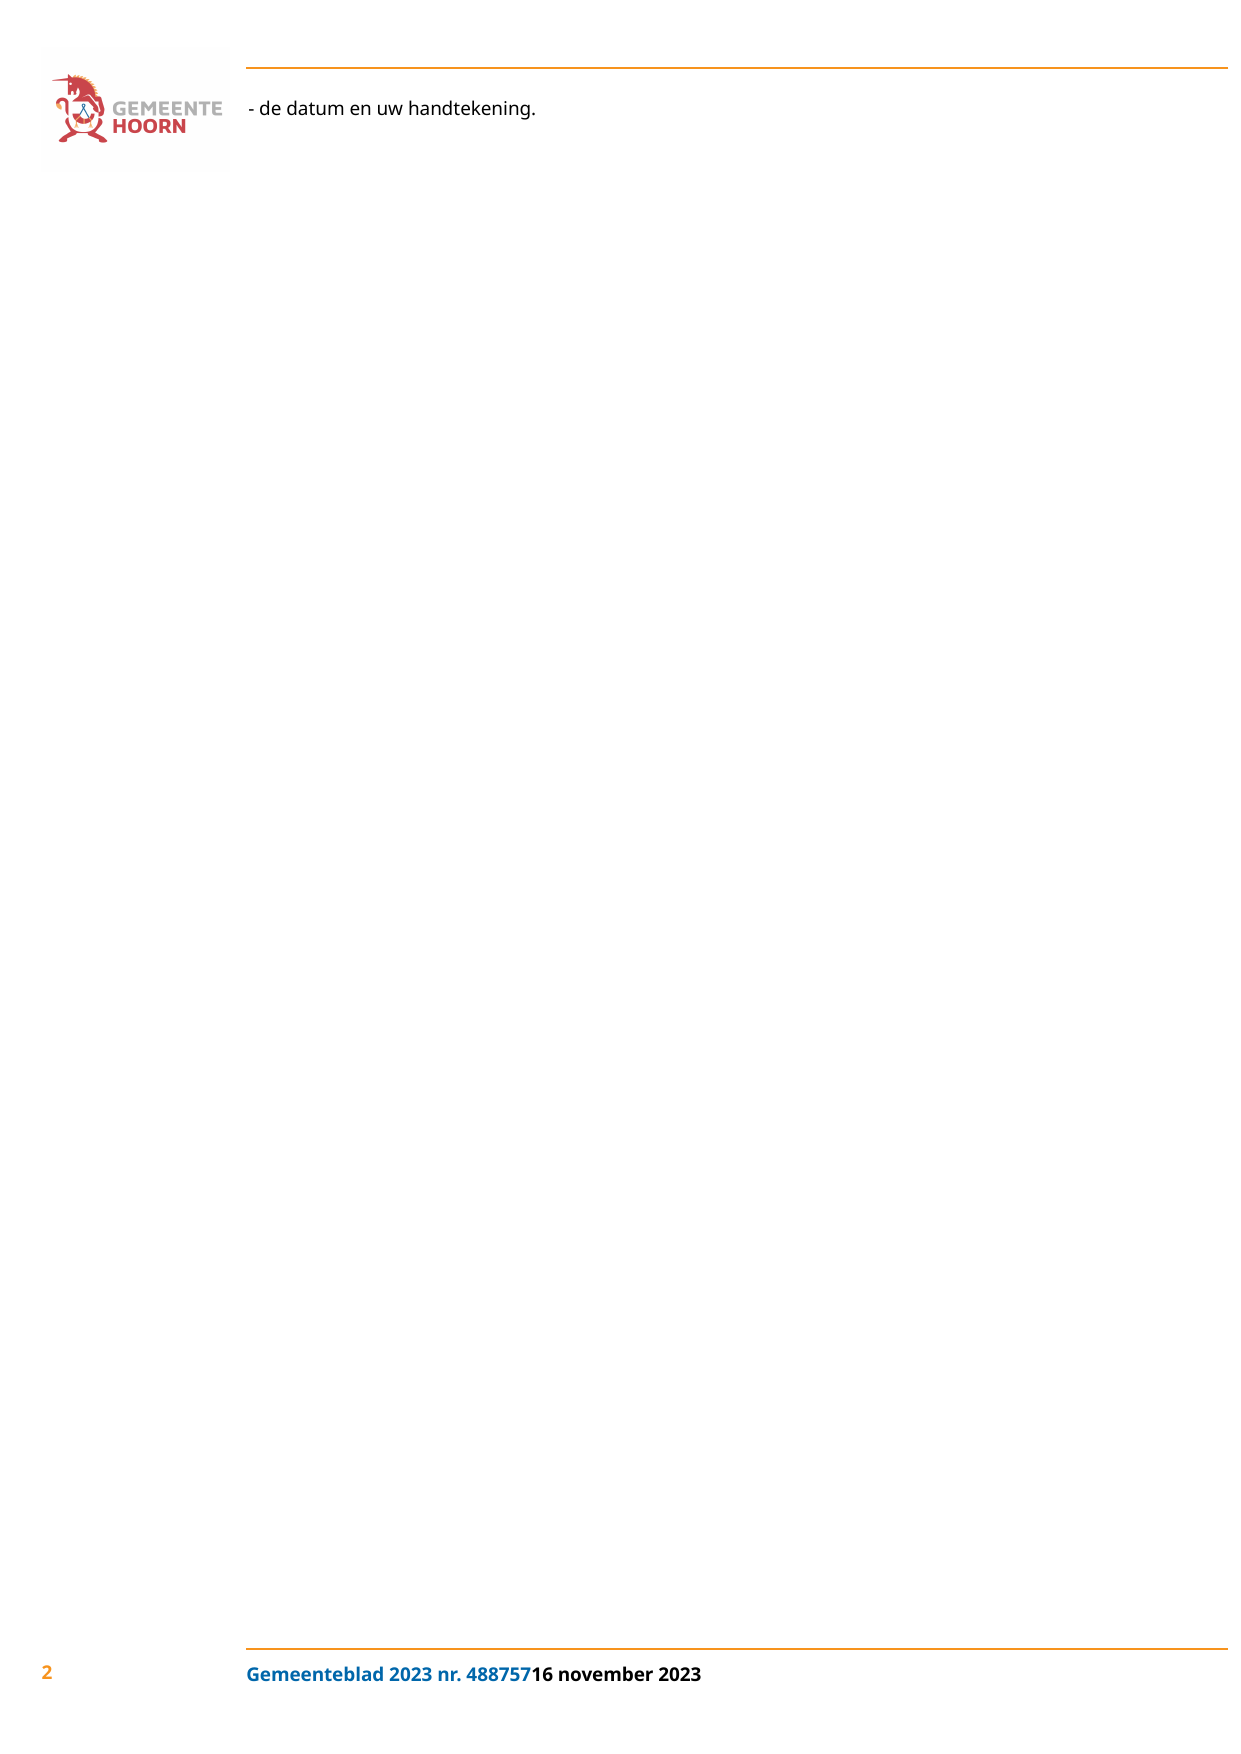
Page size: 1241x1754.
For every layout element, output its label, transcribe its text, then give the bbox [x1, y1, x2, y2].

picture [41, 47, 231, 172]
text - de datum en uw handtekening. [248, 95, 1152, 121]
